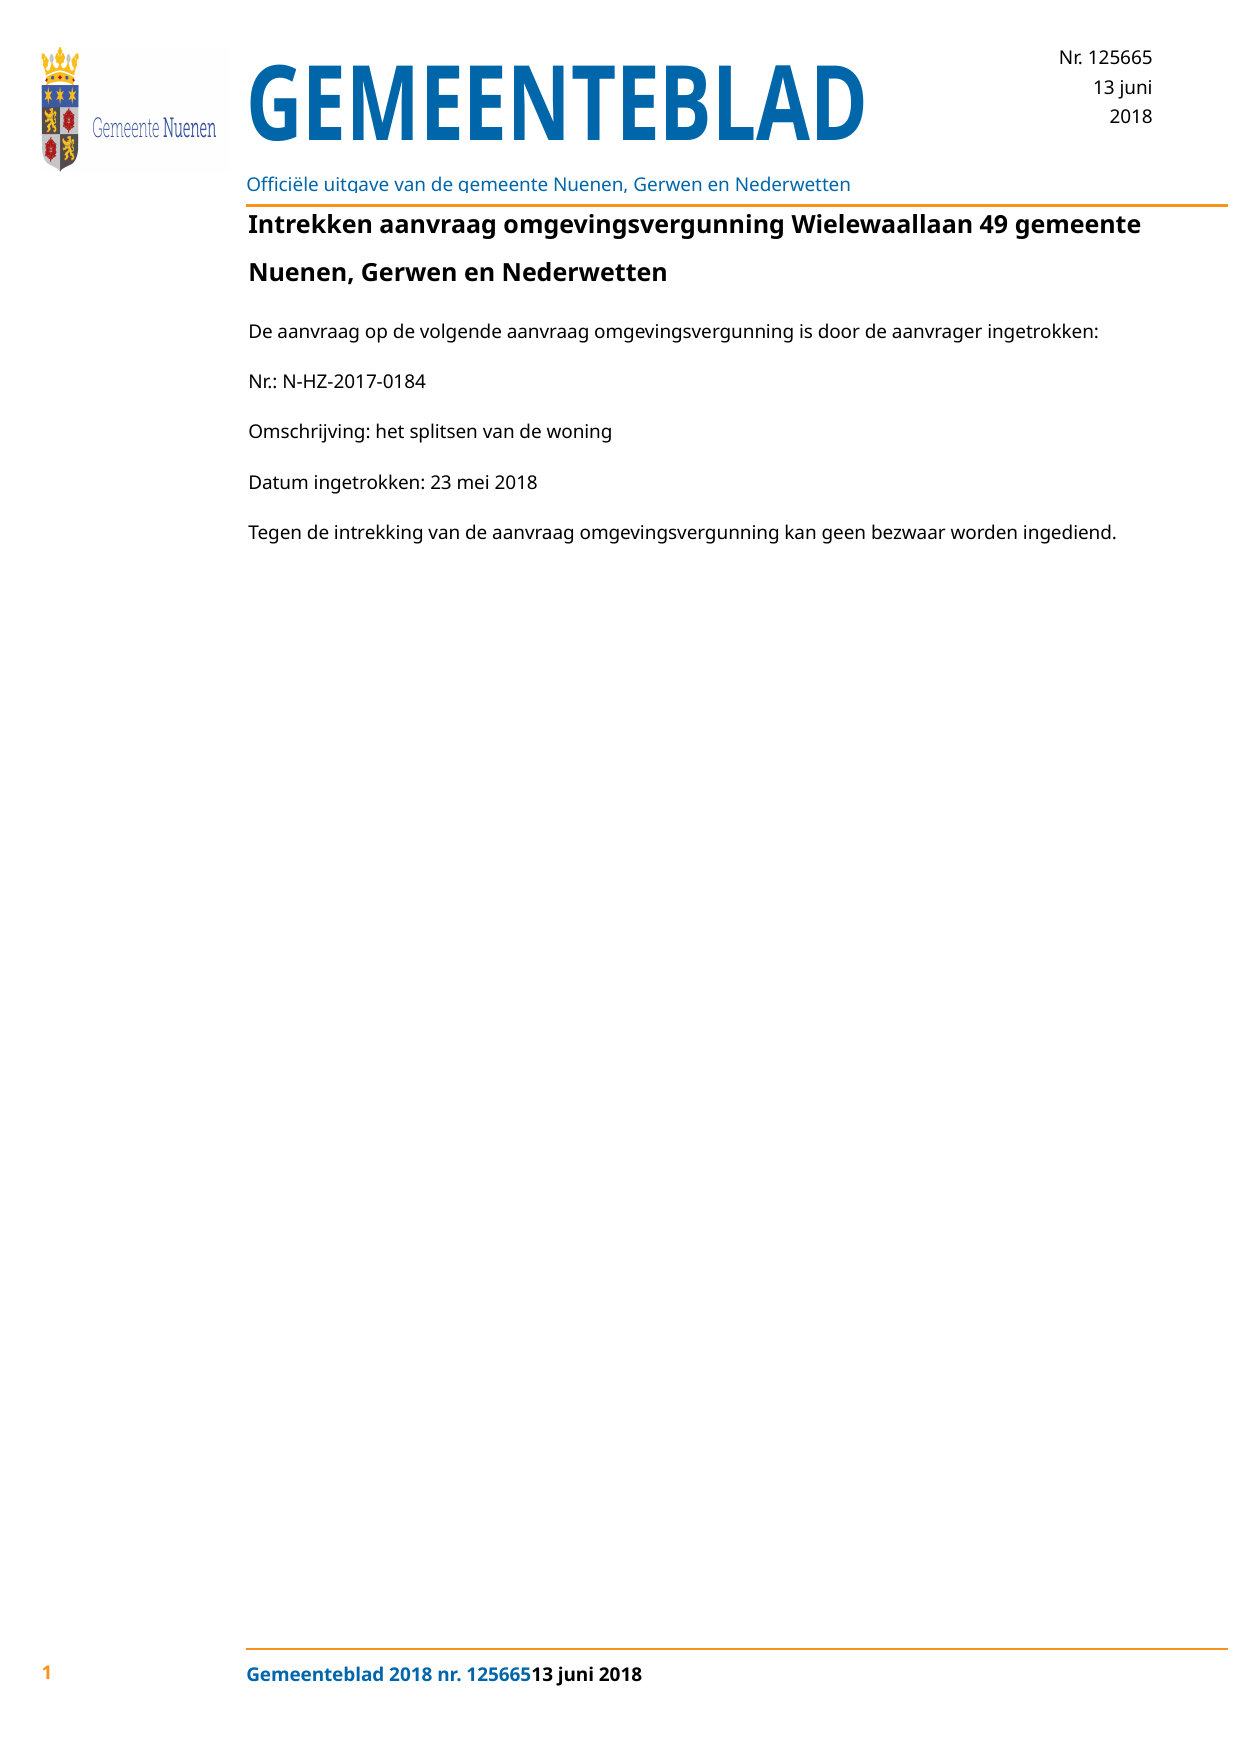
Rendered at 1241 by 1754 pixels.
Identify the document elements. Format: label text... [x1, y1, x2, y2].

text Datum ingetrokken: 23 mei 2018 [248, 469, 1152, 495]
picture [41, 47, 231, 172]
text Nr.: N-HZ-2017-0184 [248, 368, 1152, 394]
text Intrekken aanvraag omgevingsvergunning Wielewaallaan 49 gemeente Nuenen, Gerwen en Nederwetten [248, 207, 1152, 288]
text Tegen de intrekking van de aanvraag omgevingsvergunning kan geen bezwaar worden ingediend. [248, 519, 1152, 545]
text Omschrijving: het splitsen van de woning [248, 419, 1152, 444]
text De aanvraag op de volgende aanvraag omgevingsvergunning is door de aanvrager ingetrokken: [248, 318, 1152, 344]
